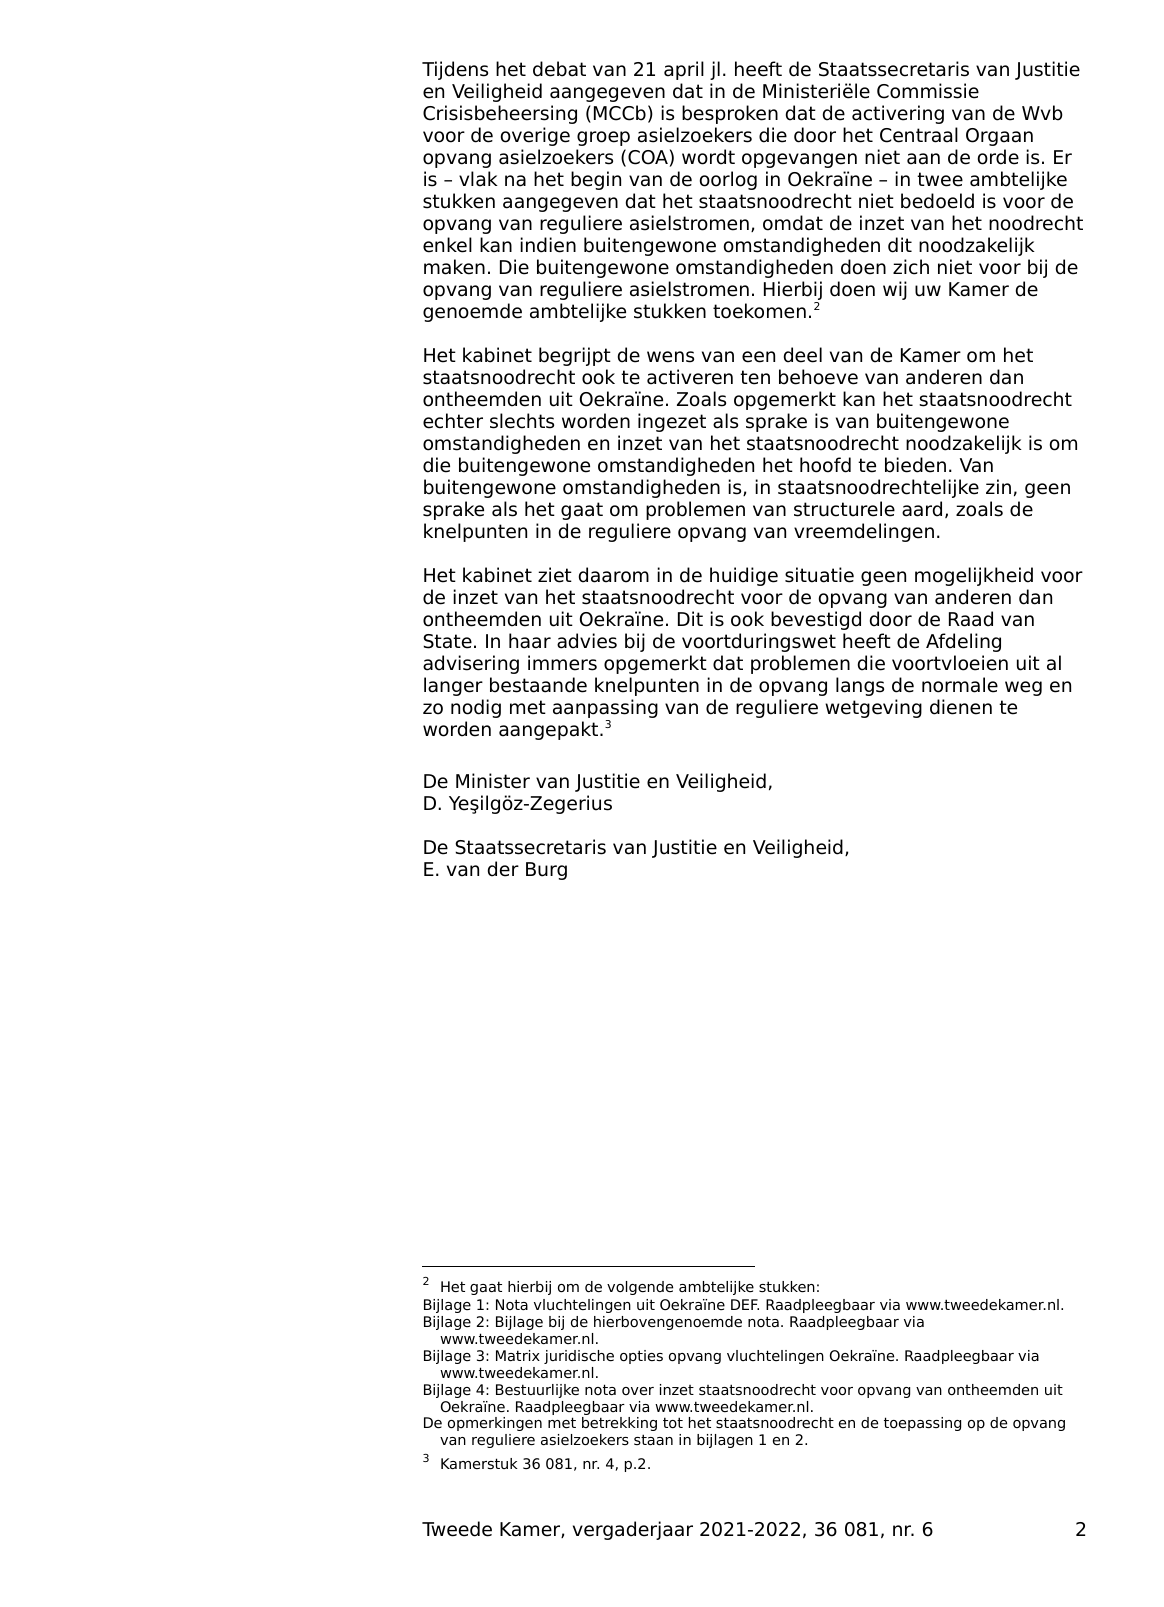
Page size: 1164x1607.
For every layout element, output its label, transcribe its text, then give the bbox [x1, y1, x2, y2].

text Tijdens het debat van 21 april jl. heeft de Staatssecretaris van Justitie en Veiligheid aangegeven dat in de Ministeriële Commissie Crisisbeheersing (MCCb) is besproken dat de activering van de Wvb voor de overige groep asielzoekers die door het Centraal Orgaan opvang asielzoekers (COA) wordt opgevangen niet aan de orde is. Er is – vlak na het begin van de oorlog in Oekraïne – in twee ambtelijke stukken aangegeven dat het staatsnoodrecht niet bedoeld is voor de opvang van reguliere asielstromen, omdat de inzet van het noodrecht enkel kan indien buitengewone omstandigheden dit noodzakelijk maken. Die buitengewone omstandigheden doen zich niet voor bij de opvang van reguliere asielstromen. Hierbij doen wij uw Kamer de genoemde ambtelijke stukken toekomen. [422, 59, 1087, 323]
text Bijlage 3: Matrix juridische opties opvang vluchtelingen Oekraïne. Raadpleegbaar via www.tweedekamer.nl. [422, 1348, 1087, 1382]
text De Staatssecretaris van Justitie en Veiligheid, E. van der Burg [422, 837, 1087, 881]
text Het kabinet begrijpt de wens van een deel van de Kamer om het staatsnoodrecht ook te activeren ten behoeve van anderen dan ontheemden uit Oekraïne. Zoals opgemerkt kan het staatsnoodrecht echter slechts worden ingezet als sprake is van buitengewone omstandigheden en inzet van het staatsnoodrecht noodzakelijk is om die buitengewone omstandigheden het hoofd te bieden. Van buitengewone omstandigheden is, in staatsnoodrechtelijke zin, geen sprake als het gaat om problemen van structurele aard, zoals de knelpunten in de reguliere opvang van vreemdelingen. [422, 345, 1087, 543]
text Kamerstuk 36 081, nr. 4, p.2. [422, 1452, 1087, 1474]
text De opmerkingen met betrekking tot het staatsnoodrecht en de toepassing op de opvang van reguliere asielzoekers staan in bijlagen 1 en 2. [422, 1416, 1087, 1449]
text De Minister van Justitie en Veiligheid, D. Yeşilgöz-Zegerius [422, 771, 1087, 815]
text Het kabinet ziet daarom in de huidige situatie geen mogelijkheid voor de inzet van het staatsnoodrecht voor de opvang van anderen dan ontheemden uit Oekraïne. Dit is ook bevestigd door de Raad van State. In haar advies bij de voortduringswet heeft de Afdeling advisering immers opgemerkt dat problemen die voortvloeien uit al langer bestaande knelpunten in de opvang langs de normale weg en zo nodig met aanpassing van de reguliere wetgeving dienen te worden aangepakt. [422, 565, 1087, 741]
text Het gaat hierbij om de volgende ambtelijke stukken: [422, 1275, 1087, 1297]
text Bijlage 4: Bestuurlijke nota over inzet staatsnoodrecht voor opvang van ontheemden uit Oekraïne. Raadpleegbaar via www.tweedekamer.nl. [422, 1382, 1087, 1416]
text Bijlage 2: Bijlage bij de hierbovengenoemde nota. Raadpleegbaar via www.tweedekamer.nl. [422, 1314, 1087, 1348]
text Bijlage 1: Nota vluchtelingen uit Oekraïne DEF. Raadpleegbaar via www.tweedekamer.nl. [422, 1297, 1087, 1314]
